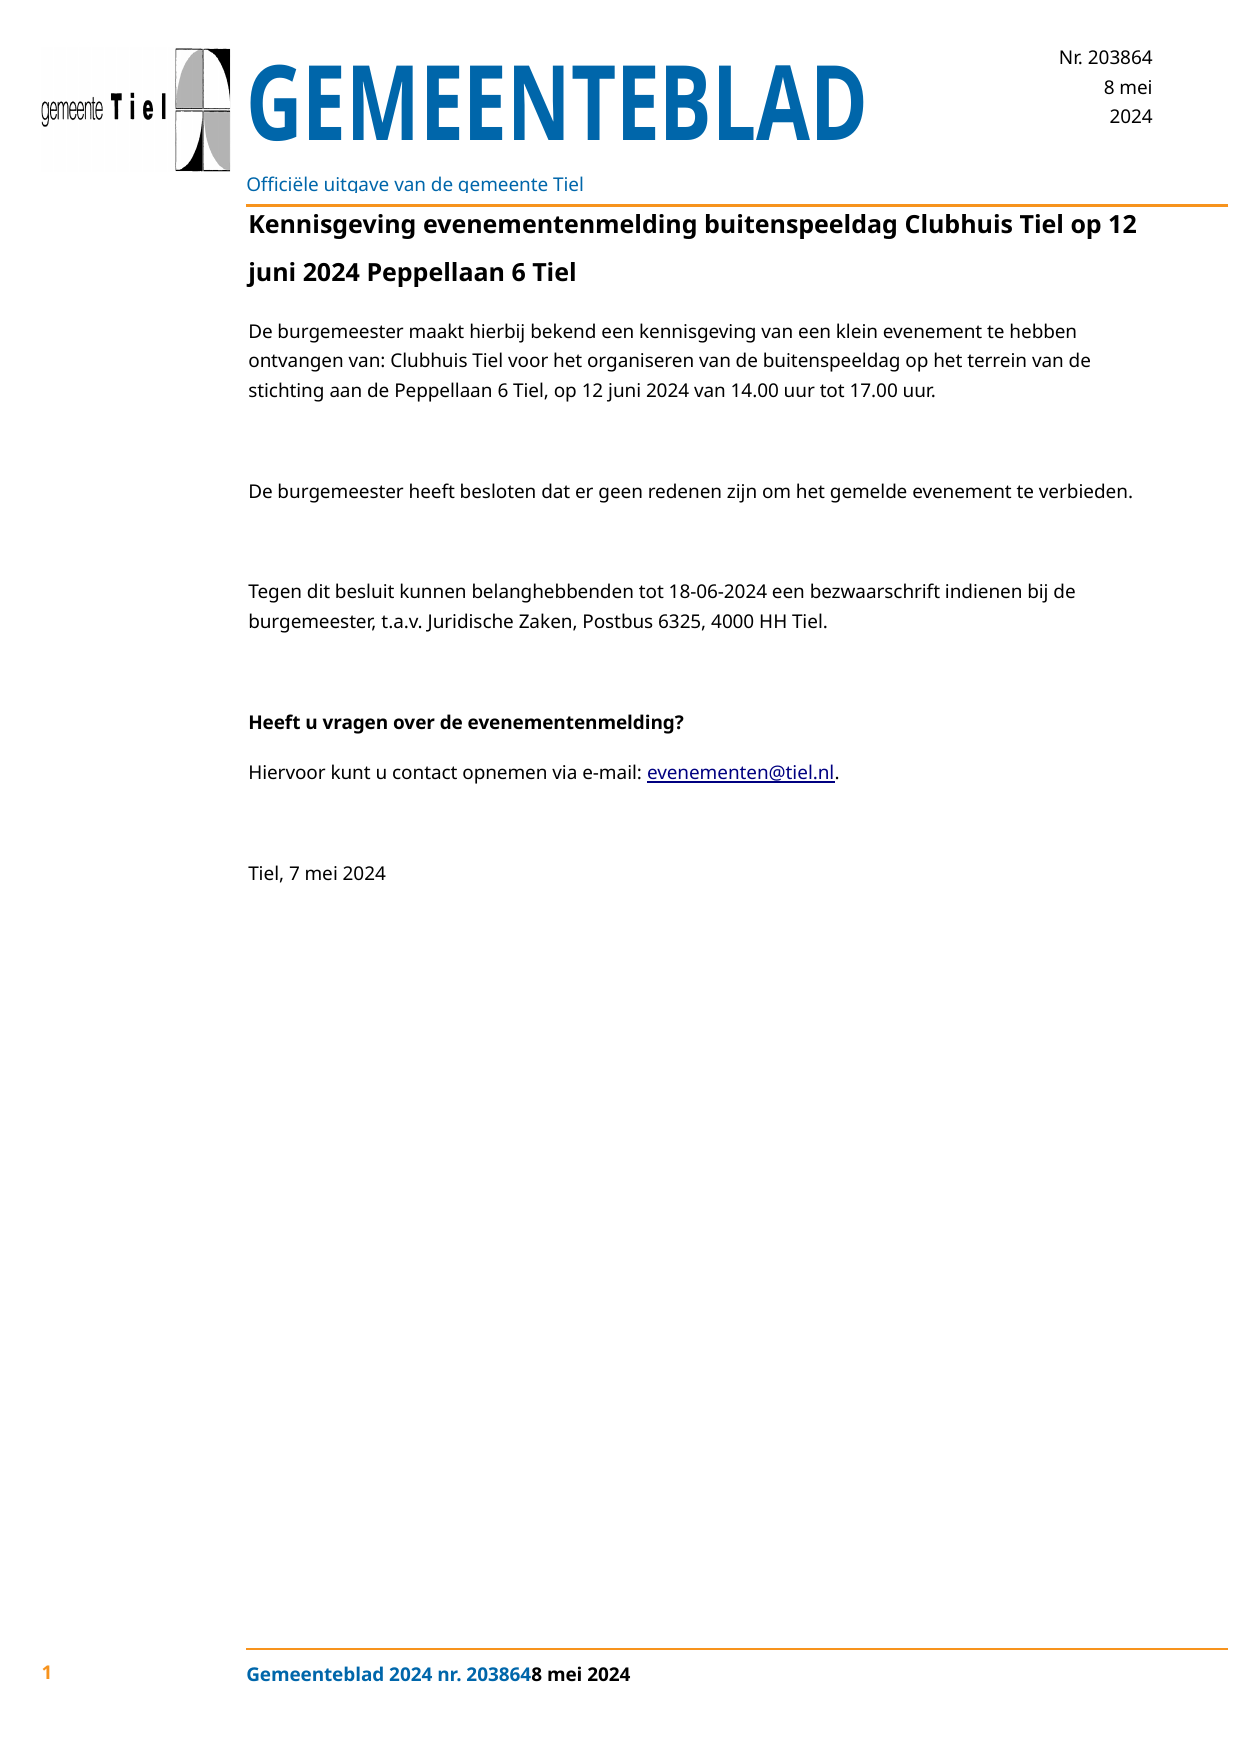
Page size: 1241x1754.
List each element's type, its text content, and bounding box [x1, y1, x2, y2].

text Hiervoor kunt u contact opnemen via e-mail: evenementen@tiel.nl. [248, 759, 1152, 785]
text Tiel, 7 mei 2024 [248, 860, 1152, 886]
text De burgemeester maakt hierbij bekend een kennisgeving van een klein evenement te hebben ontvangen van: Clubhuis Tiel voor het organiseren van de buitenspeeldag op het terrein van de stichting aan de Peppellaan 6 Tiel, op 12 juni 2024 van 14.00 uur tot 17.00 uur. [248, 318, 1152, 403]
text De burgemeester heeft besloten dat er geen redenen zijn om het gemelde evenement te verbieden. [248, 478, 1152, 504]
text Tegen dit besluit kunnen belanghebbenden tot 18-06-2024 een bezwaarschrift indienen bij de burgemeester, t.a.v. Juridische Zaken, Postbus 6325, 4000 HH Tiel. [248, 579, 1152, 634]
picture [41, 47, 231, 172]
text Heeft u vragen over de evenementenmelding? [248, 709, 1152, 735]
text Kennisgeving evenementenmelding buitenspeeldag Clubhuis Tiel op 12 juni 2024 Peppellaan 6 Tiel [248, 207, 1152, 288]
